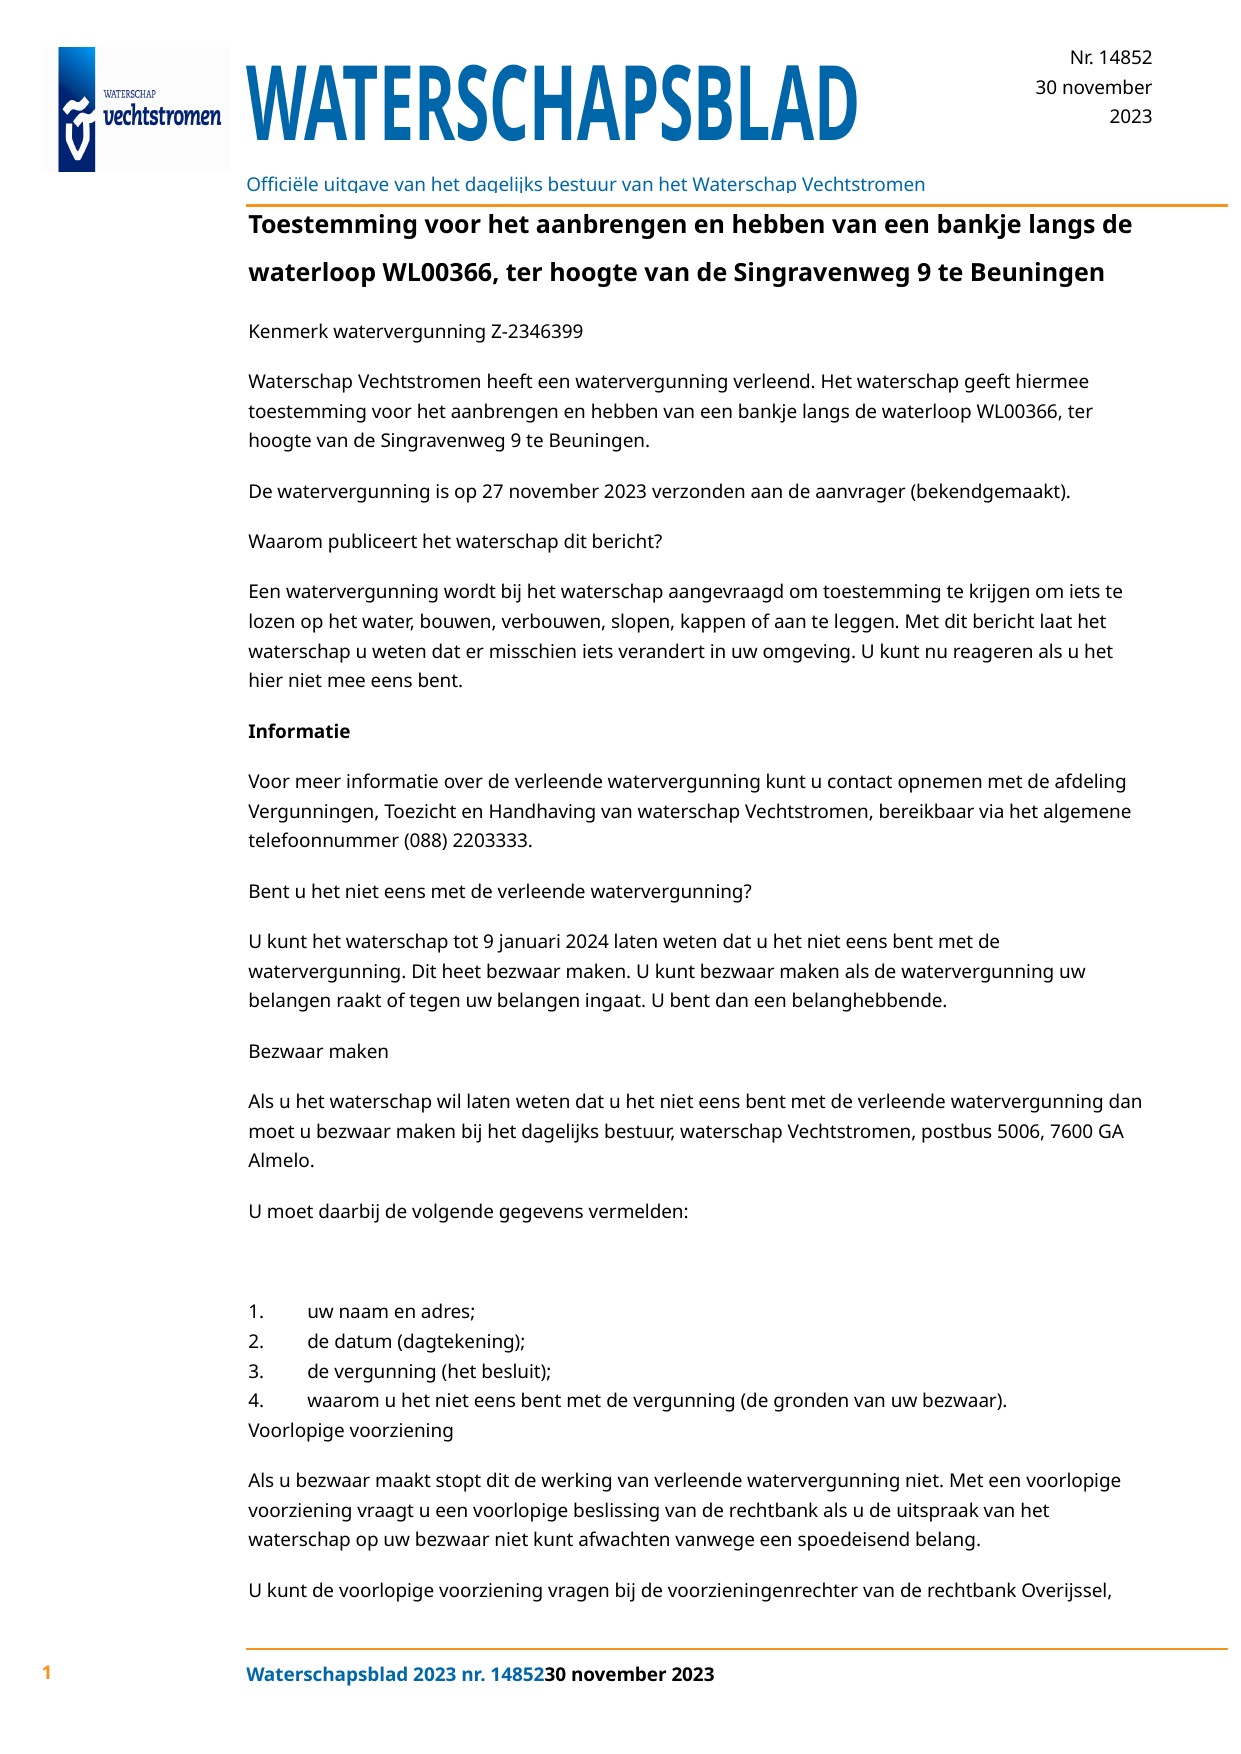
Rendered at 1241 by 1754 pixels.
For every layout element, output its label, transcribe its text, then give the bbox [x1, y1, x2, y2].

text Als u bezwaar maakt stopt dit de werking van verleende watervergunning niet. Met een voorlopige voorziening vraagt u een voorlopige beslissing van de rechtbank als u de uitspraak van het waterschap op uw bezwaar niet kunt afwachten vanwege een spoedeisend belang. [248, 1467, 1152, 1552]
text Een watervergunning wordt bij het waterschap aangevraagd om toestemming te krijgen om iets te lozen op het water, bouwen, verbouwen, slopen, kappen of aan te leggen. Met dit bericht laat het waterschap u weten dat er misschien iets verandert in uw omgeving. U kunt nu reageren als u het hier niet mee eens bent. [248, 579, 1152, 693]
text U moet daarbij de volgende gegevens vermelden: [248, 1198, 1152, 1224]
text Waarom publiceert het waterschap dit bericht? [248, 528, 1152, 554]
text De watervergunning is op 27 november 2023 verzonden aan de aanvrager (bekendgemaakt). [248, 478, 1152, 504]
list de datum (dagtekening); [248, 1328, 1152, 1354]
text Kenmerk watervergunning Z-2346399 [248, 318, 1152, 344]
text Bent u het niet eens met de verleende watervergunning? [248, 878, 1152, 904]
text Informatie [248, 718, 1152, 744]
list uw naam en adres; [248, 1299, 1152, 1324]
list waarom u het niet eens bent met de vergunning (de gronden van uw bezwaar). [248, 1387, 1152, 1413]
list de vergunning (het besluit); [248, 1358, 1152, 1384]
text Toestemming voor het aanbrengen en hebben van een bankje langs de waterloop WL00366, ter hoogte van de Singravenweg 9 te Beuningen [248, 207, 1152, 288]
text Als u het waterschap wil laten weten dat u het niet eens bent met de verleende watervergunning dan moet u bezwaar maken bij het dagelijks bestuur, waterschap Vechtstromen, postbus 5006, 7600 GA Almelo. [248, 1088, 1152, 1173]
text Voorlopige voorziening [248, 1417, 1152, 1443]
text U kunt het waterschap tot 9 januari 2024 laten weten dat u het niet eens bent met de watervergunning. Dit heet bezwaar maken. U kunt bezwaar maken als de watervergunning uw belangen raakt of tegen uw belangen ingaat. U bent dan een belanghebbende. [248, 928, 1152, 1013]
text Voor meer informatie over de verleende watervergunning kunt u contact opnemen met de afdeling Vergunningen, Toezicht en Handhaving van waterschap Vechtstromen, bereikbaar via het algemene telefoonnummer (088) 2203333. [248, 768, 1152, 853]
text Bezwaar maken [248, 1038, 1152, 1064]
picture [41, 47, 231, 172]
text U kunt de voorlopige voorziening vragen bij de voorzieningenrechter van de rechtbank Overijssel, [248, 1577, 1152, 1603]
text Waterschap Vechtstromen heeft een watervergunning verleend. Het waterschap geeft hiermee toestemming voor het aanbrengen en hebben van een bankje langs de waterloop WL00366, ter hoogte van de Singravenweg 9 te Beuningen. [248, 368, 1152, 453]
